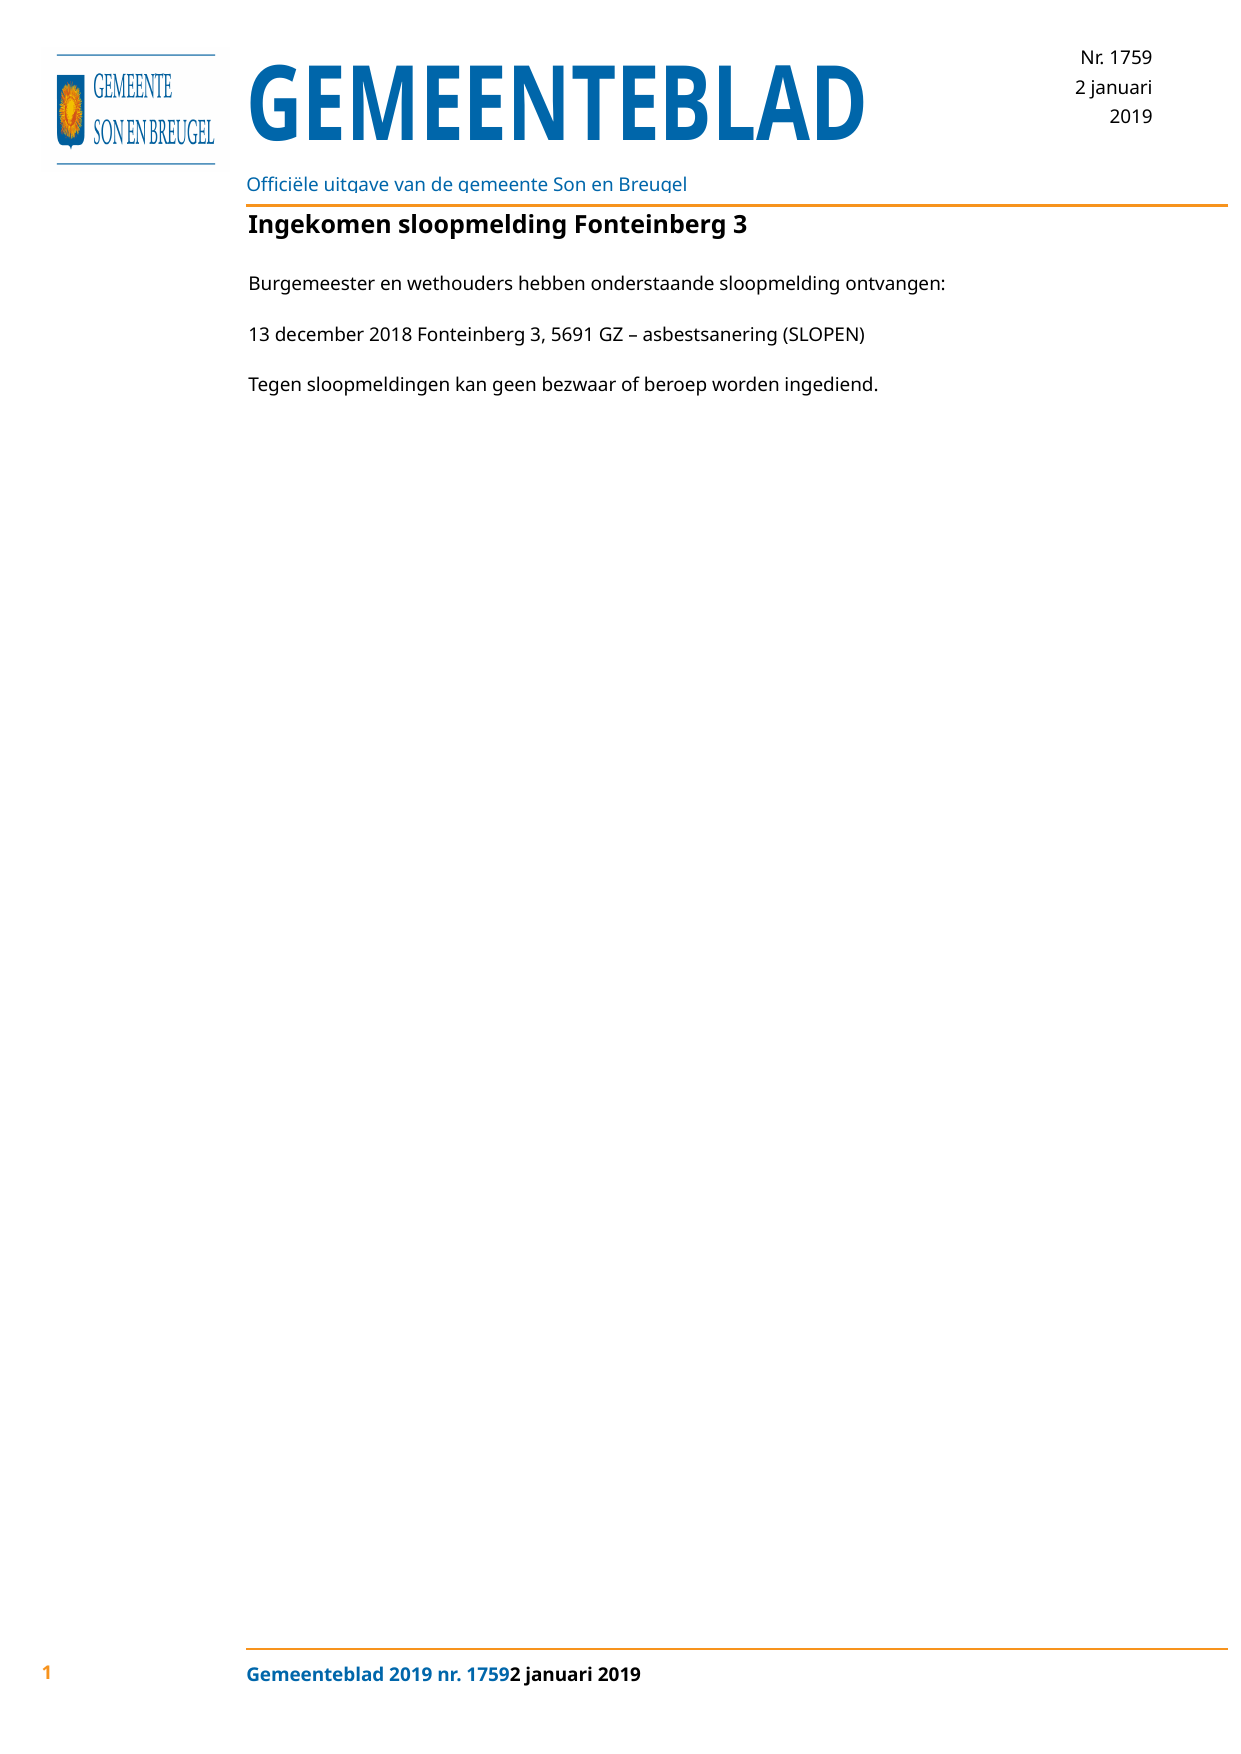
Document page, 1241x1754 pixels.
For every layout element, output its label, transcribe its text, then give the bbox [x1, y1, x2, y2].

text Ingekomen sloopmelding Fonteinberg 3 [248, 207, 1152, 241]
text 13 december 2018 Fonteinberg 3, 5691 GZ – asbestsanering (SLOPEN) [248, 321, 1152, 346]
picture [41, 47, 231, 172]
text Tegen sloopmeldingen kan geen bezwaar of beroep worden ingediend. [248, 371, 1152, 397]
text Burgemeester en wethouders hebben onderstaande sloopmelding ontvangen: [248, 270, 1152, 296]
